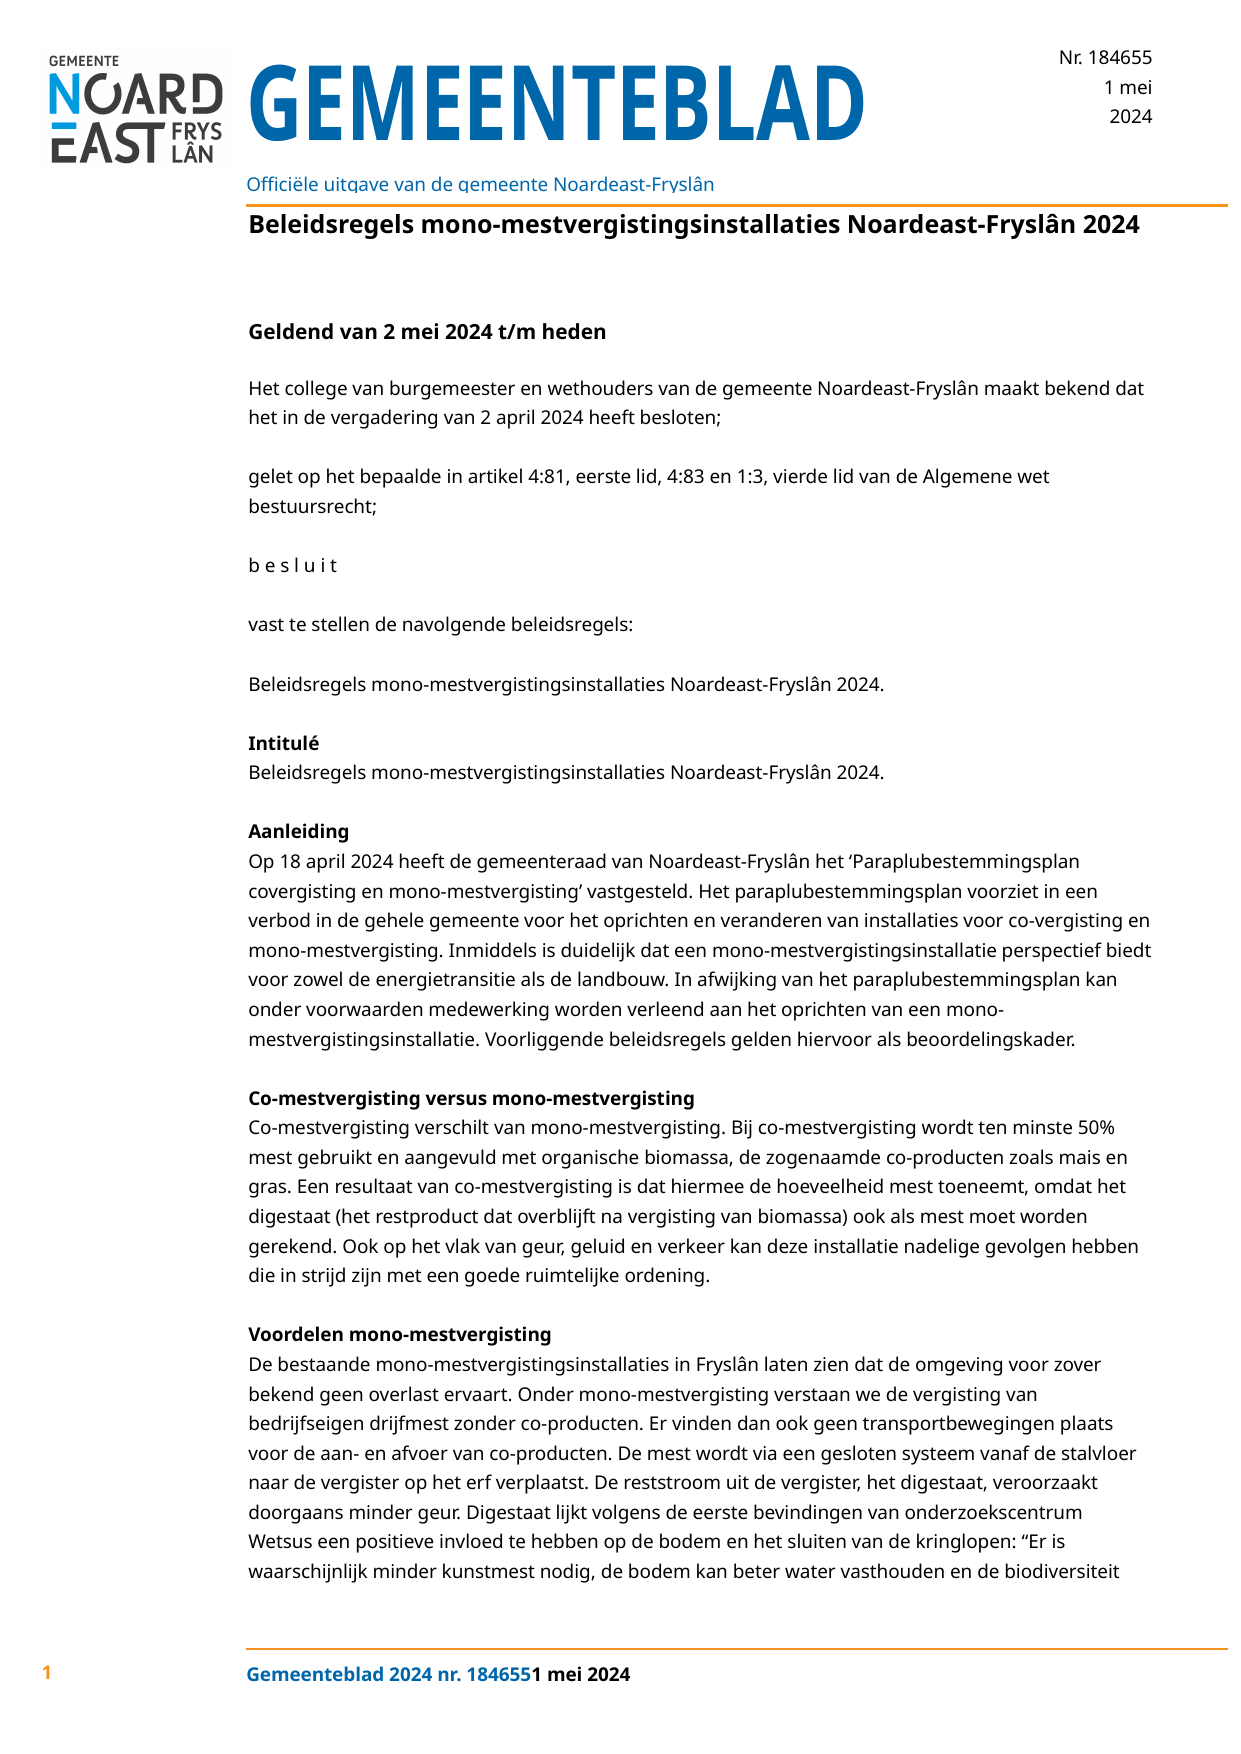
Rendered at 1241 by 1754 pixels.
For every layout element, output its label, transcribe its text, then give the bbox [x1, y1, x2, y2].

text Het college van burgemeester en wethouders van de gemeente Noardeast-Fryslân maakt bekend dat het in de vergadering van 2 april 2024 heeft besloten; [248, 375, 1152, 430]
text Beleidsregels mono-mestvergistingsinstallaties Noardeast-Fryslân 2024 [248, 207, 1152, 241]
text De bestaande mono-mestvergistingsinstallaties in Fryslân laten zien dat de omgeving voor zover bekend geen overlast ervaart. Onder mono-mestvergisting verstaan we de vergisting van bedrijfseigen drijfmest zonder co-producten. Er vinden dan ook geen transportbewegingen plaats voor de aan- en afvoer van co-producten. De mest wordt via een gesloten systeem vanaf de stalvloer naar de vergister op het erf verplaatst. De reststroom uit de vergister, het digestaat, veroorzaakt doorgaans minder geur. Digestaat lijkt volgens de eerste bevindingen van onderzoekscentrum Wetsus een positieve invloed te hebben op de bodem en het sluiten van de kringlopen: “Er is waarschijnlijk minder kunstmest nodig, de bodem kan beter water vasthouden en de biodiversiteit [248, 1351, 1152, 1584]
text b e s l u i t [248, 552, 1152, 578]
text Geldend van 2 mei 2024 t/m heden [248, 317, 1152, 345]
text Aanleiding [248, 819, 1152, 844]
text Op 18 april 2024 heeft de gemeenteraad van Noardeast-Fryslân het ‘Paraplubestemmingsplan covergisting en mono-mestvergisting’ vastgesteld. Het paraplubestemmingsplan voorziet in een verbod in de gehele gemeente voor het oprichten en veranderen van installaties voor co-vergisting en mono-mestvergisting. Inmiddels is duidelijk dat een mono-mestvergistingsinstallatie perspectief biedt voor zowel de energietransitie als de landbouw. In afwijking van het paraplubestemmingsplan kan onder voorwaarden medewerking worden verleend aan het oprichten van een mono-mestvergistingsinstallatie. Voorliggende beleidsregels gelden hiervoor als beoordelingskader. [248, 848, 1152, 1051]
text Beleidsregels mono-mestvergistingsinstallaties Noardeast-Fryslân 2024. [248, 759, 1152, 785]
text Intitulé [248, 730, 1152, 756]
text Beleidsregels mono-mestvergistingsinstallaties Noardeast-Fryslân 2024. [248, 671, 1152, 696]
text vast te stellen de navolgende beleidsregels: [248, 612, 1152, 637]
text gelet op het bepaalde in artikel 4:81, eerste lid, 4:83 en 1:3, vierde lid van de Algemene wet bestuursrecht; [248, 464, 1152, 519]
text Co-mestvergisting verschilt van mono-mestvergisting. Bij co-mestvergisting wordt ten minste 50% mest gebruikt en aangevuld met organische biomassa, de zogenaamde co-producten zoals mais en gras. Een resultaat van co-mestvergisting is dat hiermee de hoeveelheid mest toeneemt, omdat het digestaat (het restproduct dat overblijft na vergisting van biomassa) ook als mest moet worden gerekend. Ook op het vlak van geur, geluid en verkeer kan deze installatie nadelige gevolgen hebben die in strijd zijn met een goede ruimtelijke ordening. [248, 1114, 1152, 1288]
text Voordelen mono-mestvergisting [248, 1322, 1152, 1347]
text Co-mestvergisting versus mono-mestvergisting [248, 1085, 1152, 1111]
picture [41, 47, 231, 172]
